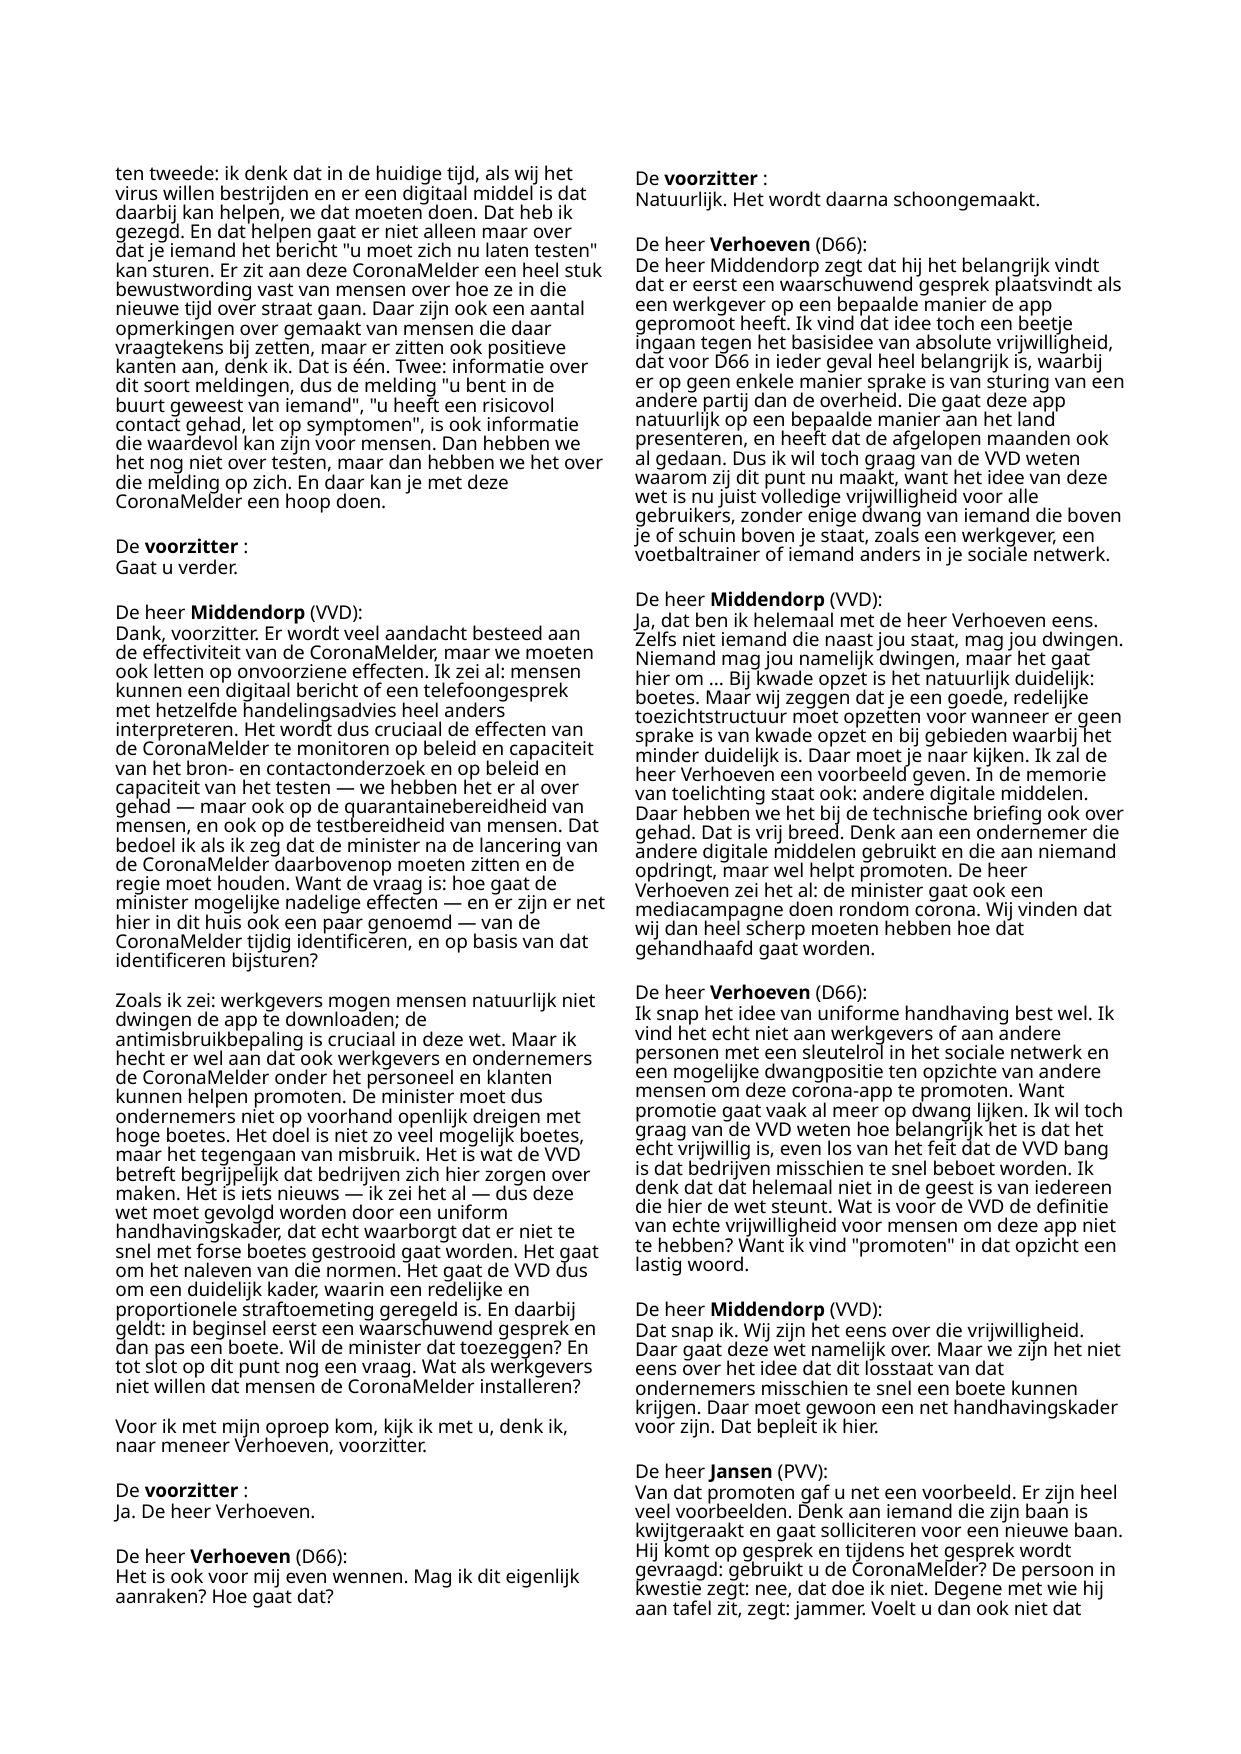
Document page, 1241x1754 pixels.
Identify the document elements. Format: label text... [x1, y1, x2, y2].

text De heer Verhoeven (D66): [635, 979, 1125, 1005]
text Ja, dat ben ik helemaal met de heer Verhoeven eens. Zelfs niet iemand die naast jou staat, mag jou dwingen. Niemand mag jou namelijk dwingen, maar het gaat hier om ... Bij kwade opzet is het natuurlijk duidelijk: boetes. Maar wij zeggen dat je een goede, redelijke toezichtstructuur moet opzetten voor wanneer er geen sprake is van kwade opzet en bij gebieden waarbij het minder duidelijk is. Daar moet je naar kijken. Ik zal de heer Verhoeven een voorbeeld geven. In de memorie van toelichting staat ook: andere digitale middelen. Daar hebben we het bij de technische briefing ook over gehad. Dat is vrij breed. Denk aan een ondernemer die andere digitale middelen gebruikt en die aan niemand opdringt, maar wel helpt promoten. De heer Verhoeven zei het al: de minister gaat ook een mediacampagne doen rondom corona. Wij vinden dat wij dan heel scherp moeten hebben hoe dat gehandhaafd gaat worden. [635, 612, 1125, 959]
text Gaat u verder. [115, 559, 605, 578]
text De voorzitter : [635, 165, 1125, 191]
text Zoals ik zei: werkgevers mogen mensen natuurlijk niet dwingen de app te downloaden; de antimisbruikbepaling is cruciaal in deze wet. Maar ik hecht er wel aan dat ook werkgevers en ondernemers de CoronaMelder onder het personeel en klanten kunnen helpen promoten. De minister moet dus ondernemers niet op voorhand openlijk dreigen met hoge boetes. Het doel is niet zo veel mogelijk boetes, maar het tegengaan van misbruik. Het is wat de VVD betreft begrijpelijk dat bedrijven zich hier zorgen over maken. Het is iets nieuws — ik zei het al — dus deze wet moet gevolgd worden door een uniform handhavingskader, dat echt waarborgt dat er niet te snel met forse boetes gestrooid gaat worden. Het gaat om het naleven van die normen. Het gaat de VVD dus om een duidelijk kader, waarin een redelijke en proportionele straftoemeting geregeld is. En daarbij geldt: in beginsel eerst een waarschuwend gesprek en dan pas een boete. Wil de minister dat toezeggen? En tot slot op dit punt nog een vraag. Wat als werkgevers niet willen dat mensen de CoronaMelder installeren? [115, 992, 605, 1397]
text Ik snap het idee van uniforme handhaving best wel. Ik vind het echt niet aan werkgevers of aan andere personen met een sleutelrol in het sociale netwerk en een mogelijke dwangpositie ten opzichte van andere mensen om deze corona-app te promoten. Want promotie gaat vaak al meer op dwang lijken. Ik wil toch graag van de VVD weten hoe belangrijk het is dat het echt vrijwillig is, even los van het feit dat de VVD bang is dat bedrijven misschien te snel beboet worden. Ik denk dat dat helemaal niet in de geest is van iedereen die hier de wet steunt. Wat is voor de VVD de definitie van echte vrijwilligheid voor mensen om deze app niet te hebben? Want ik vind "promoten" in dat opzicht een lastig woord. [635, 1005, 1125, 1275]
text De heer Verhoeven (D66): [115, 1543, 605, 1568]
text ten tweede: ik denk dat in de huidige tijd, als wij het virus willen bestrijden en er een digitaal middel is dat daarbij kan helpen, we dat moeten doen. Dat heb ik gezegd. En dat helpen gaat er niet alleen maar over dat je iemand het bericht "u moet zich nu laten testen" kan sturen. Er zit aan deze CoronaMelder een heel stuk bewustwording vast van mensen over hoe ze in die nieuwe tijd over straat gaan. Daar zijn ook een aantal opmerkingen over gemaakt van mensen die daar vraagtekens bij zetten, maar er zitten ook positieve kanten aan, denk ik. Dat is één. Twee: informatie over dit soort meldingen, dus de melding "u bent in de buurt geweest van iemand", "u heeft een risicovol contact gehad, let op symptomen", is ook informatie die waardevol kan zijn voor mensen. Dan hebben we het nog niet over testen, maar dan hebben we het over die melding op zich. En daar kan je met deze CoronaMelder een hoop doen. [115, 165, 605, 512]
text De voorzitter : [115, 533, 605, 559]
text Voor ik met mijn oproep kom, kijk ik met u, denk ik, naar meneer Verhoeven, voorzitter. [115, 1418, 605, 1456]
text De heer Middendorp zegt dat hij het belangrijk vindt dat er eerst een waarschuwend gesprek plaatsvindt als een werkgever op een bepaalde manier de app gepromoot heeft. Ik vind dat idee toch een beetje ingaan tegen het basisidee van absolute vrijwilligheid, dat voor D66 in ieder geval heel belangrijk is, waarbij er op geen enkele manier sprake is van sturing van een andere partij dan de overheid. Die gaat deze app natuurlijk op een bepaalde manier aan het land presenteren, en heeft dat de afgelopen maanden ook al gedaan. Dus ik wil toch graag van de VVD weten waarom zij dit punt nu maakt, want het idee van deze wet is nu juist volledige vrijwilligheid voor alle gebruikers, zonder enige dwang van iemand die boven je of schuin boven je staat, zoals een werkgever, een voetbaltrainer of iemand anders in je sociale netwerk. [635, 257, 1125, 565]
text De heer Verhoeven (D66): [635, 231, 1125, 257]
text De heer Middendorp (VVD): [635, 586, 1125, 612]
text De heer Middendorp (VVD): [115, 599, 605, 624]
text De voorzitter : [115, 1477, 605, 1503]
text Ja. De heer Verhoeven. [115, 1503, 605, 1522]
text Het is ook voor mij even wennen. Mag ik dit eigenlijk aanraken? Hoe gaat dat? [115, 1568, 605, 1607]
text Van dat promoten gaf u net een voorbeeld. Er zijn heel veel voorbeelden. Denk aan iemand die zijn baan is kwijtgeraakt en gaat solliciteren voor een nieuwe baan. Hij komt op gesprek en tijdens het gesprek wordt gevraagd: gebruikt u de CoronaMelder? De persoon in kwestie zegt: nee, dat doe ik niet. Degene met wie hij aan tafel zit, zegt: jammer. Voelt u dan ook niet dat [635, 1484, 1125, 1619]
text De heer Middendorp (VVD): [635, 1296, 1125, 1322]
text Dat snap ik. Wij zijn het eens over die vrijwilligheid. Daar gaat deze wet namelijk over. Maar we zijn het niet eens over het idee dat dit losstaat van dat ondernemers misschien te snel een boete kunnen krijgen. Daar moet gewoon een net handhavingskader voor zijn. Dat bepleit ik hier. [635, 1322, 1125, 1437]
text Dank, voorzitter. Er wordt veel aandacht besteed aan de effectiviteit van de CoronaMelder, maar we moeten ook letten op onvoorziene effecten. Ik zei al: mensen kunnen een digitaal bericht of een telefoongesprek met hetzelfde handelingsadvies heel anders interpreteren. Het wordt dus cruciaal de effecten van de CoronaMelder te monitoren op beleid en capaciteit van het bron- en contactonderzoek en op beleid en capaciteit van het testen — we hebben het er al over gehad — maar ook op de quarantainebereidheid van mensen, en ook op de testbereidheid van mensen. Dat bedoel ik als ik zeg dat de minister na de lancering van de CoronaMelder daarbovenop moeten zitten en de regie moet houden. Want de vraag is: hoe gaat de minister mogelijke nadelige effecten — en er zijn er net hier in dit huis ook een paar genoemd — van de CoronaMelder tijdig identificeren, en op basis van dat identificeren bijsturen? [115, 624, 605, 971]
text Natuurlijk. Het wordt daarna schoongemaakt. [635, 191, 1125, 210]
text De heer Jansen (PVV): [635, 1458, 1125, 1484]
